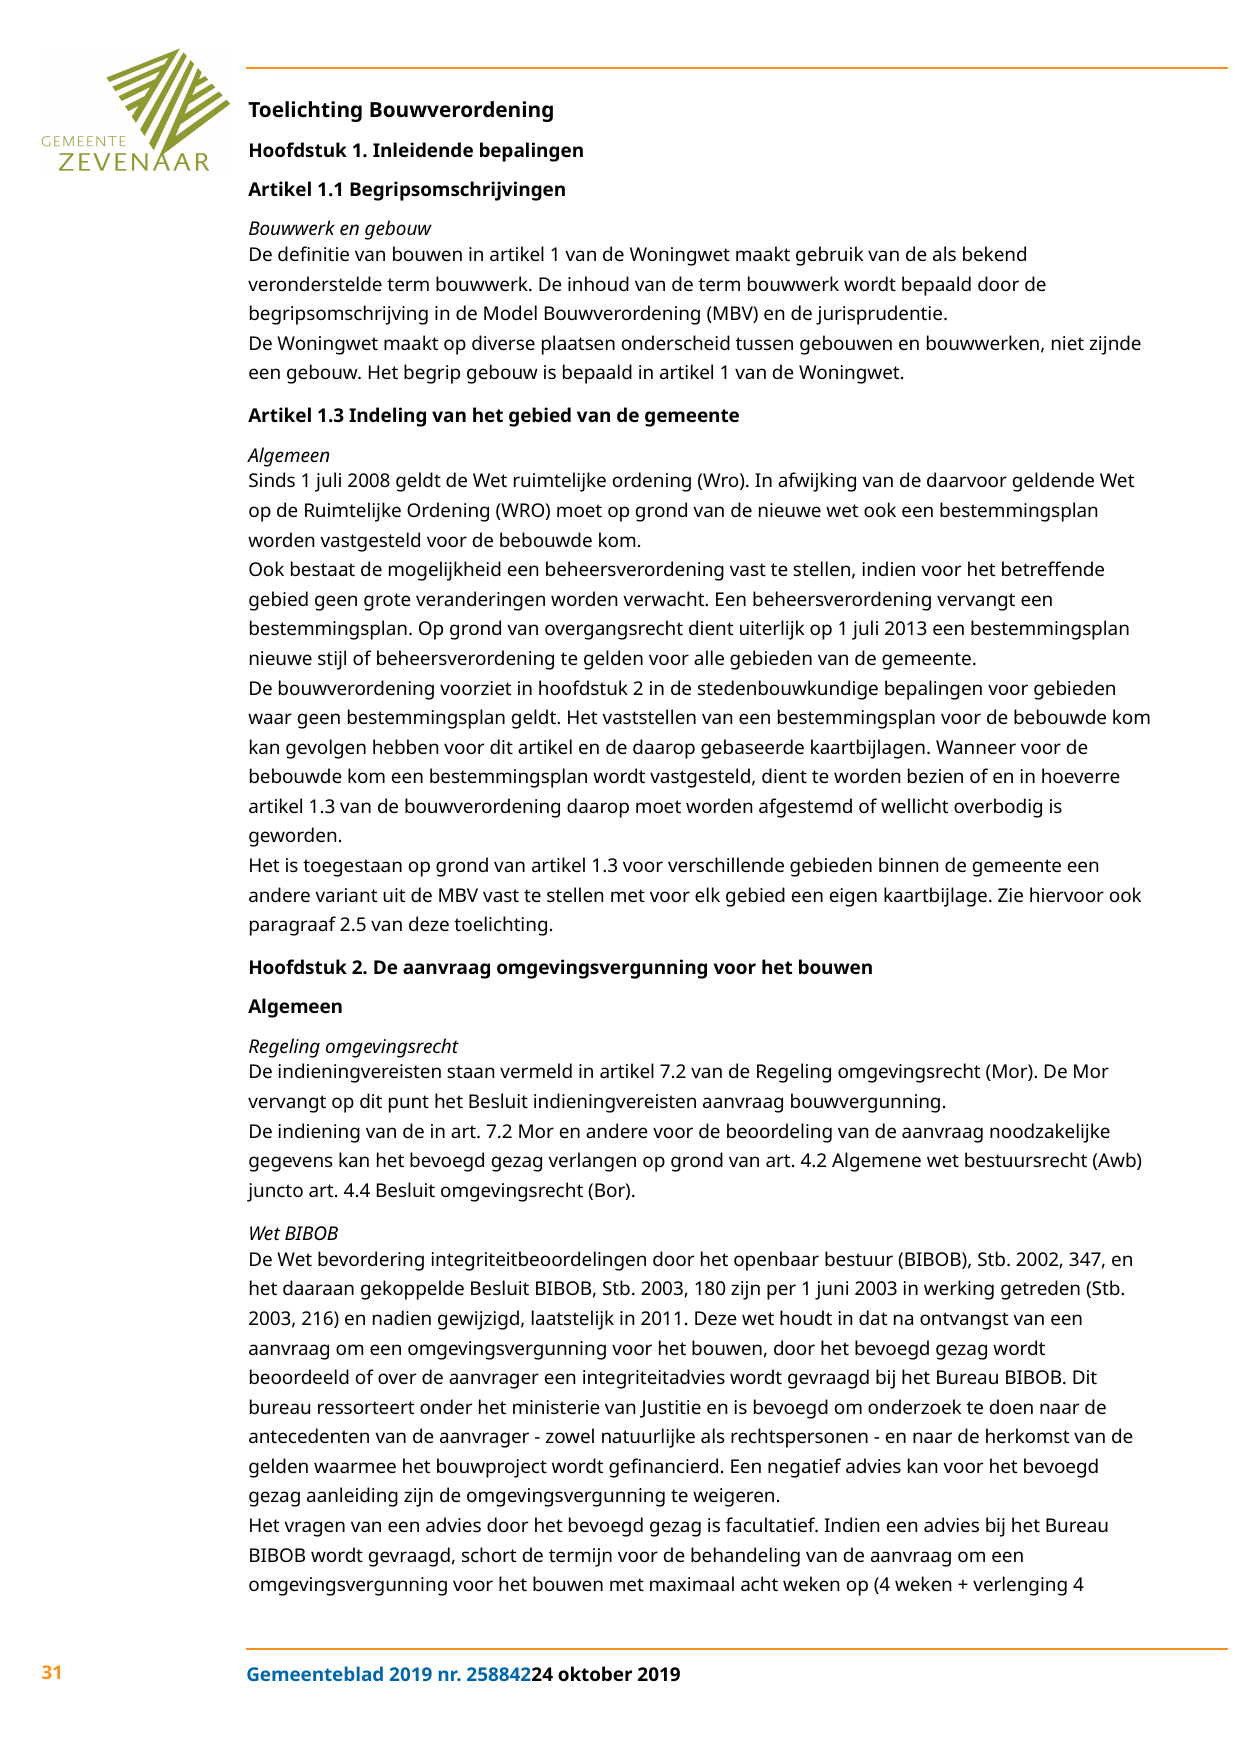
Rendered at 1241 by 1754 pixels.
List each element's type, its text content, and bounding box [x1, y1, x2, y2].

text De Wet bevordering integriteitbeoordelingen door het openbaar bestuur (BIBOB), Stb. 2002, 347, en het daaraan gekoppelde Besluit BIBOB, Stb. 2003, 180 zijn per 1 juni 2003 in werking getreden (Stb. 2003, 216) en nadien gewijzigd, laatstelijk in 2011. Deze wet houdt in dat na ontvangst van een aanvraag om een omgevingsvergunning voor het bouwen, door het bevoegd gezag wordt beoordeeld of over de aanvrager een integriteitadvies wordt gevraagd bij het Bureau BIBOB. Dit bureau ressorteert onder het ministerie van Justitie en is bevoegd om onderzoek te doen naar de antecedenten van de aanvrager - zowel natuurlijke als rechtspersonen - en naar de herkomst van de gelden waarmee het bouwproject wordt gefinancierd. Een negatief advies kan voor het bevoegd gezag aanleiding zijn de omgevingsvergunning te weigeren. [248, 1246, 1152, 1508]
text De definitie van bouwen in artikel 1 van de Woningwet maakt gebruik van de als bekend veronderstelde term bouwwerk. De inhoud van de term bouwwerk wordt bepaald door de begripsomschrijving in de Model Bouwverordening (MBV) en de jurisprudentie. [248, 241, 1152, 326]
text Artikel 1.1 Begripsomschrijvingen [248, 176, 1152, 202]
text Toelichting Bouwverordening [248, 95, 1152, 123]
text Wet BIBOB [248, 1220, 1152, 1246]
text Sinds 1 juli 2008 geldt de Wet ruimtelijke ordening (Wro). In afwijking van de daarvoor geldende Wet op de Ruimtelijke Ordening (WRO) moet op grond van de nieuwe wet ook een bestemmingsplan worden vastgesteld voor de bebouwde kom. [248, 468, 1152, 552]
text De bouwverordening voorziet in hoofdstuk 2 in de stedenbouwkundige bepalingen voor gebieden waar geen bestemmingsplan geldt. Het vaststellen van een bestemmingsplan voor de bebouwde kom kan gevolgen hebben voor dit artikel en de daarop gebaseerde kaartbijlagen. Wanneer voor de bebouwde kom een bestemmingsplan wordt vastgesteld, dient te worden bezien of en in hoeverre artikel 1.3 van de bouwverordening daarop moet worden afgestemd of wellicht overbodig is geworden. [248, 675, 1152, 848]
picture [41, 47, 231, 172]
text Regeling omgevingsrecht [248, 1033, 1152, 1059]
text Hoofdstuk 1. Inleidende bepalingen [248, 137, 1152, 163]
text Artikel 1.3 Indeling van het gebied van de gemeente [248, 403, 1152, 428]
text Ook bestaat de mogelijkheid een beheersverordening vast te stellen, indien voor het betreffende gebied geen grote veranderingen worden verwacht. Een beheersverordening vervangt een bestemmingsplan. Op grond van overgangsrecht dient uiterlijk op 1 juli 2013 een bestemmingsplan nieuwe stijl of beheersverordening te gelden voor alle gebieden van de gemeente. [248, 556, 1152, 671]
text Het vragen van een advies door het bevoegd gezag is facultatief. Indien een advies bij het Bureau BIBOB wordt gevraagd, schort de termijn voor de behandeling van de aanvraag om een omgevingsvergunning voor het bouwen met maximaal acht weken op (4 weken + verlenging 4 [248, 1512, 1152, 1597]
text Het is toegestaan op grond van artikel 1.3 voor verschillende gebieden binnen de gemeente een andere variant uit de MBV vast te stellen met voor elk gebied een eigen kaartbijlage. Zie hiervoor ook paragraaf 2.5 van deze toelichting. [248, 852, 1152, 937]
text De indieningvereisten staan vermeld in artikel 7.2 van de Regeling omgevingsrecht (Mor). De Mor vervangt op dit punt het Besluit indieningvereisten aanvraag bouwvergunning. [248, 1059, 1152, 1114]
text Algemeen [248, 442, 1152, 468]
text De Woningwet maakt op diverse plaatsen onderscheid tussen gebouwen en bouwwerken, niet zijnde een gebouw. Het begrip gebouw is bepaald in artikel 1 van de Woningwet. [248, 330, 1152, 385]
text De indiening van de in art. 7.2 Mor en andere voor de beoordeling van de aanvraag noodzakelijke gegevens kan het bevoegd gezag verlangen op grond van art. 4.2 Algemene wet bestuursrecht (Awb) juncto art. 4.4 Besluit omgevingsrecht (Bor). [248, 1118, 1152, 1203]
text Hoofdstuk 2. De aanvraag omgevingsvergunning voor het bouwen [248, 954, 1152, 980]
text Algemeen [248, 994, 1152, 1019]
text Bouwwerk en gebouw [248, 215, 1152, 241]
